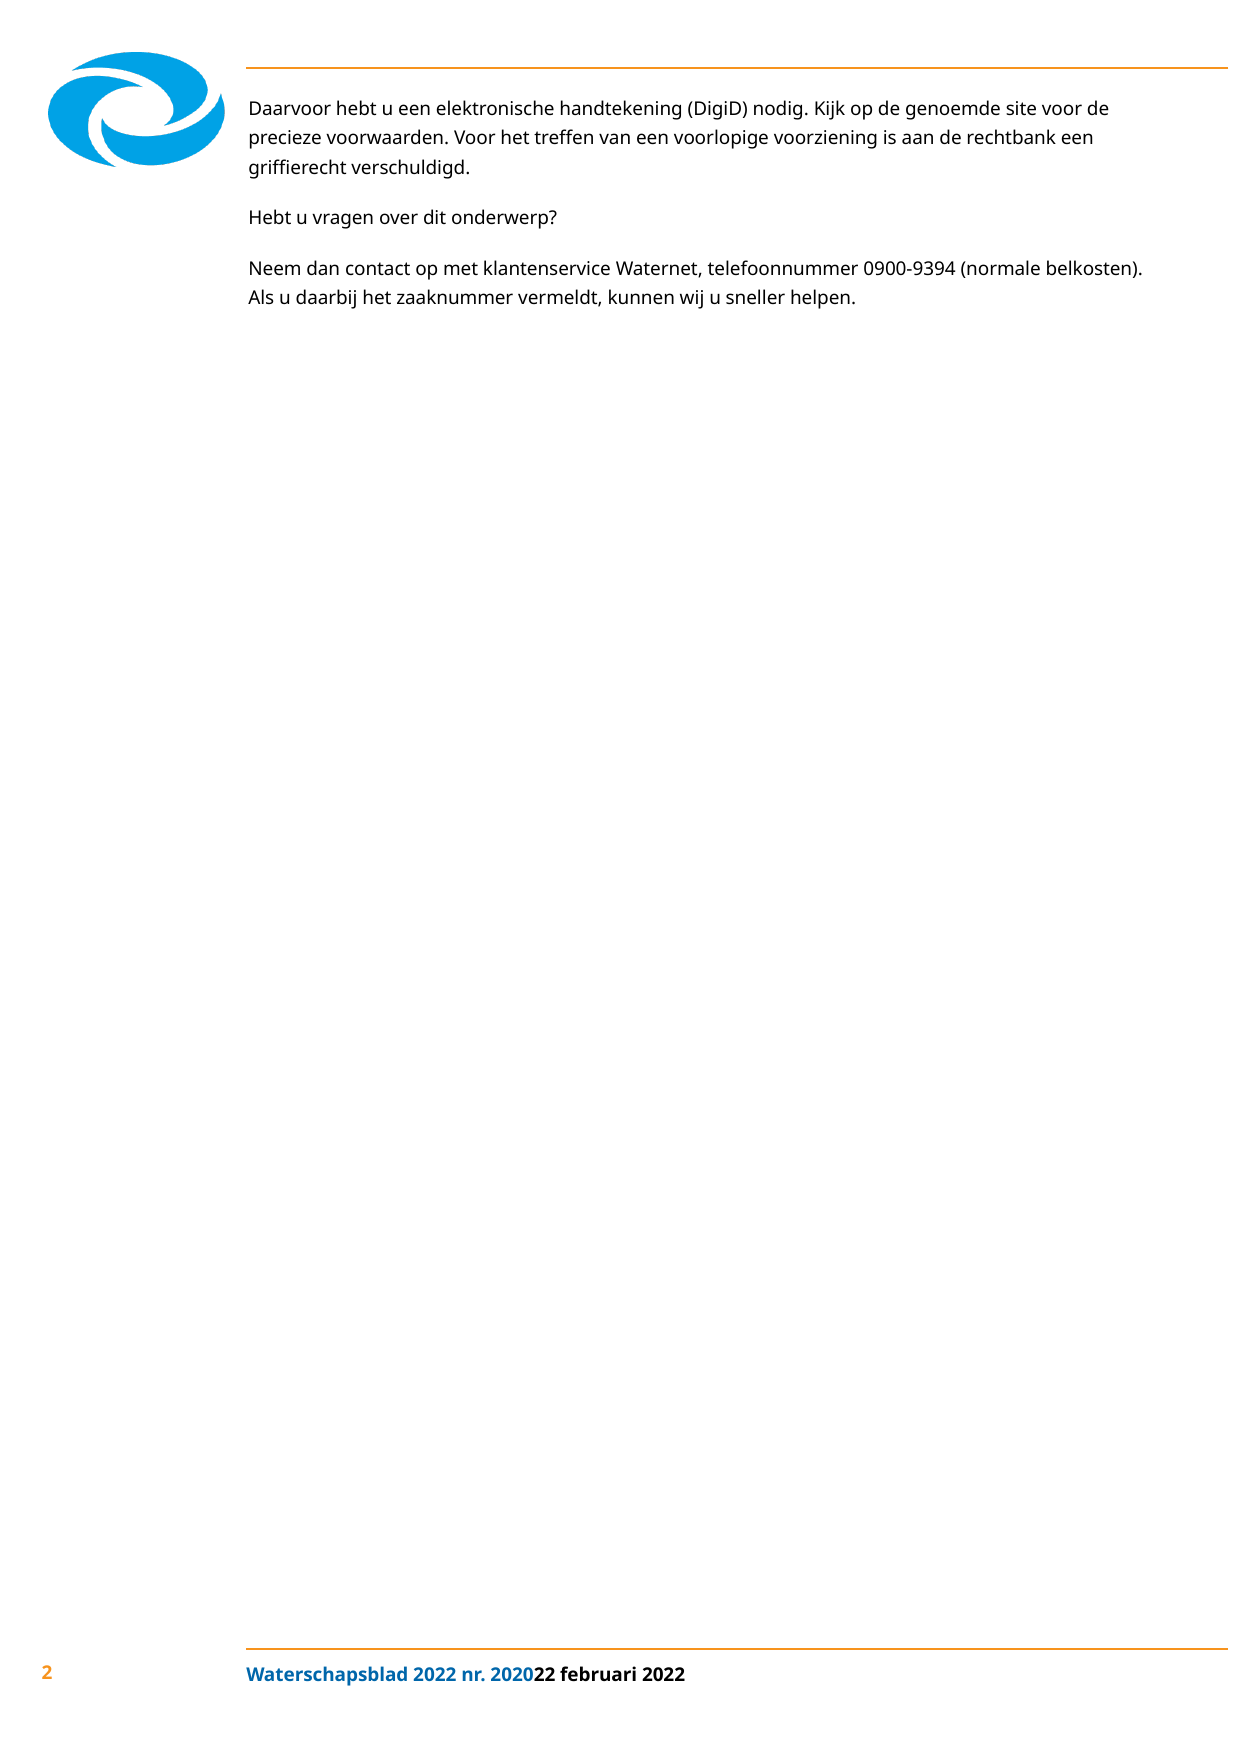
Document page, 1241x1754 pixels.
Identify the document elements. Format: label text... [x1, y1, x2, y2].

text Daarvoor hebt u een elektronische handtekening (DigiD) nodig. Kijk op de genoemde site voor de precieze voorwaarden. Voor het treffen van een voorlopige voorziening is aan de rechtbank een griffierecht verschuldigd. [248, 95, 1152, 180]
text Neem dan contact op met klantenservice Waternet, telefoonnummer 0900-9394 (normale belkosten). Als u daarbij het zaaknummer vermeldt, kunnen wij u sneller helpen. [248, 255, 1152, 310]
picture [41, 47, 231, 172]
text Hebt u vragen over dit onderwerp? [248, 204, 1152, 230]
